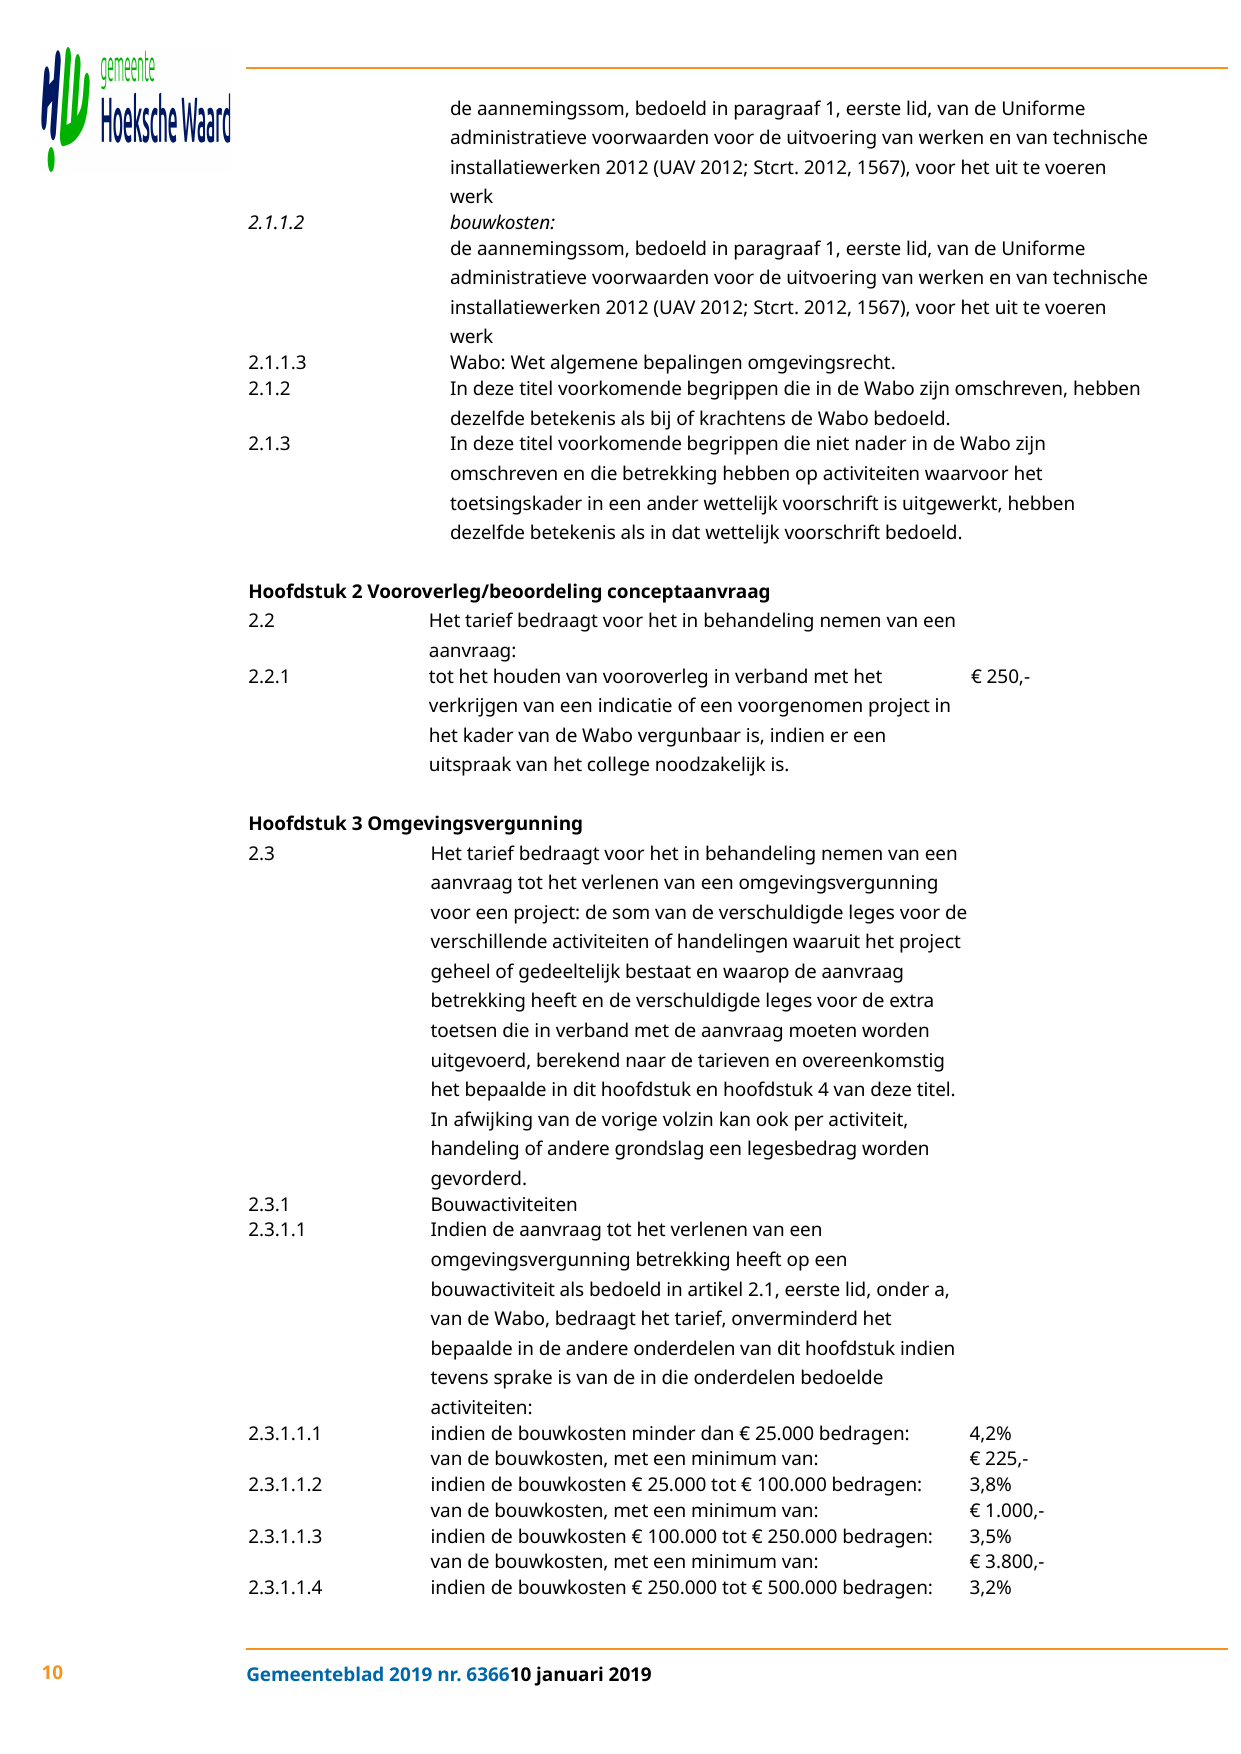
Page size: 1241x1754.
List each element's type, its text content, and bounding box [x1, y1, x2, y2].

table_cell [248, 1549, 430, 1574]
table_header 2.3 [248, 840, 430, 1191]
table_cell 2.1.1.3 [248, 350, 450, 375]
table_cell In deze titel voorkomende begrippen die niet nader in de Wabo zijn omschreven en die betrekking hebben op activiteiten waarvoor het toetsingskader in een ander wettelijk voorschrift is uitgewerkt, hebben dezelfde betekenis als in dat wettelijk voorschrift bedoeld. [450, 431, 1152, 545]
table_cell [248, 1497, 430, 1523]
table_cell € 3.800,- [969, 1549, 1152, 1574]
table_cell van de bouwkosten, met een minimum van: [430, 1497, 969, 1523]
table_cell [248, 1446, 430, 1471]
table_cell 3,5% [969, 1523, 1152, 1548]
table_cell € 1.000,- [969, 1497, 1152, 1523]
table_cell 2.3.1.1 [248, 1217, 430, 1420]
table_cell de aannemingssom, bedoeld in paragraaf 1, eerste lid, van de Uniforme administratieve voorwaarden voor de uitvoering van werken en van technische installatiewerken 2012 (UAV 2012; Stcrt. 2012, 1567), voor het uit te voeren werk [450, 235, 1152, 349]
text Hoofdstuk 2 Vooroverleg/beoordeling conceptaanvraag [248, 578, 1152, 603]
table_cell Bouwactiviteiten [430, 1191, 969, 1217]
table_cell [248, 95, 450, 209]
table_cell 3,2% [969, 1574, 1152, 1600]
table_cell 3,8% [969, 1471, 1152, 1497]
picture [41, 47, 231, 172]
table_cell bouwkosten: [450, 209, 1152, 235]
text Hoofdstuk 3 Omgevingsvergunning [248, 810, 1152, 836]
table_cell tot het houden van vooroverleg in verband met het verkrijgen van een indicatie of een voorgenomen project in het kader van de Wabo vergunbaar is, indien er een uitspraak van het college noodzakelijk is. [429, 663, 971, 777]
table_cell € 225,- [969, 1446, 1152, 1471]
table_header [971, 608, 1152, 663]
table_cell € 250,- [971, 663, 1152, 777]
table_cell 2.1.2 [248, 375, 450, 431]
table_cell Wabo: Wet algemene bepalingen omgevingsrecht. [450, 350, 1152, 375]
table_cell 2.3.1.1.3 [248, 1523, 430, 1548]
table_cell van de bouwkosten, met een minimum van: [430, 1446, 969, 1471]
table_cell [969, 1191, 1152, 1217]
table_cell indien de bouwkosten € 250.000 tot € 500.000 bedragen: [430, 1574, 969, 1600]
table_cell In deze titel voorkomende begrippen die in de Wabo zijn omschreven, hebben dezelfde betekenis als bij of krachtens de Wabo bedoeld. [450, 375, 1152, 431]
table_cell 4,2% [969, 1420, 1152, 1446]
table_header 2.2 [248, 608, 429, 663]
table_cell 2.3.1.1.4 [248, 1574, 430, 1600]
table_cell de aannemingssom, bedoeld in paragraaf 1, eerste lid, van de Uniforme administratieve voorwaarden voor de uitvoering van werken en van technische installatiewerken 2012 (UAV 2012; Stcrt. 2012, 1567), voor het uit te voeren werk [450, 95, 1152, 209]
table_cell 2.3.1 [248, 1191, 430, 1217]
table_cell indien de bouwkosten minder dan € 25.000 bedragen: [430, 1420, 969, 1446]
table_cell [969, 1217, 1152, 1420]
table_cell indien de bouwkosten € 25.000 tot € 100.000 bedragen: [430, 1471, 969, 1497]
table_header Het tarief bedraagt voor het in behandeling nemen van een aanvraag tot het verlenen van een omgevingsvergunning voor een project: de som van de verschuldigde leges voor de verschillende activiteiten of handelingen waaruit het project geheel of gedeeltelijk bestaat en waarop de aanvraag betrekking heeft en de verschuldigde leges voor de extra toetsen die in verband met de aanvraag moeten worden uitgevoerd, berekend naar de tarieven en overeenkomstig het bepaalde in dit hoofdstuk en hoofdstuk 4 van deze titel. In afwijking van de vorige volzin kan ook per activiteit, handeling of andere grondslag een legesbedrag worden gevorderd. [430, 840, 969, 1191]
table_cell 2.3.1.1.1 [248, 1420, 430, 1446]
table_cell 2.1.1.2 [248, 209, 450, 235]
table_cell 2.3.1.1.2 [248, 1471, 430, 1497]
table_cell 2.1.3 [248, 431, 450, 545]
table_header [969, 840, 1152, 1191]
table_cell indien de bouwkosten € 100.000 tot € 250.000 bedragen: [430, 1523, 969, 1548]
table_cell 2.2.1 [248, 663, 429, 777]
table_cell van de bouwkosten, met een minimum van: [430, 1549, 969, 1574]
table_cell [248, 235, 450, 349]
table_header Het tarief bedraagt voor het in behandeling nemen van een aanvraag: [429, 608, 971, 663]
table_cell Indien de aanvraag tot het verlenen van een omgevingsvergunning betrekking heeft op een bouwactiviteit als bedoeld in artikel 2.1, eerste lid, onder a, van de Wabo, bedraagt het tarief, onverminderd het bepaalde in de andere onderdelen van dit hoofdstuk indien tevens sprake is van de in die onderdelen bedoelde activiteiten: [430, 1217, 969, 1420]
